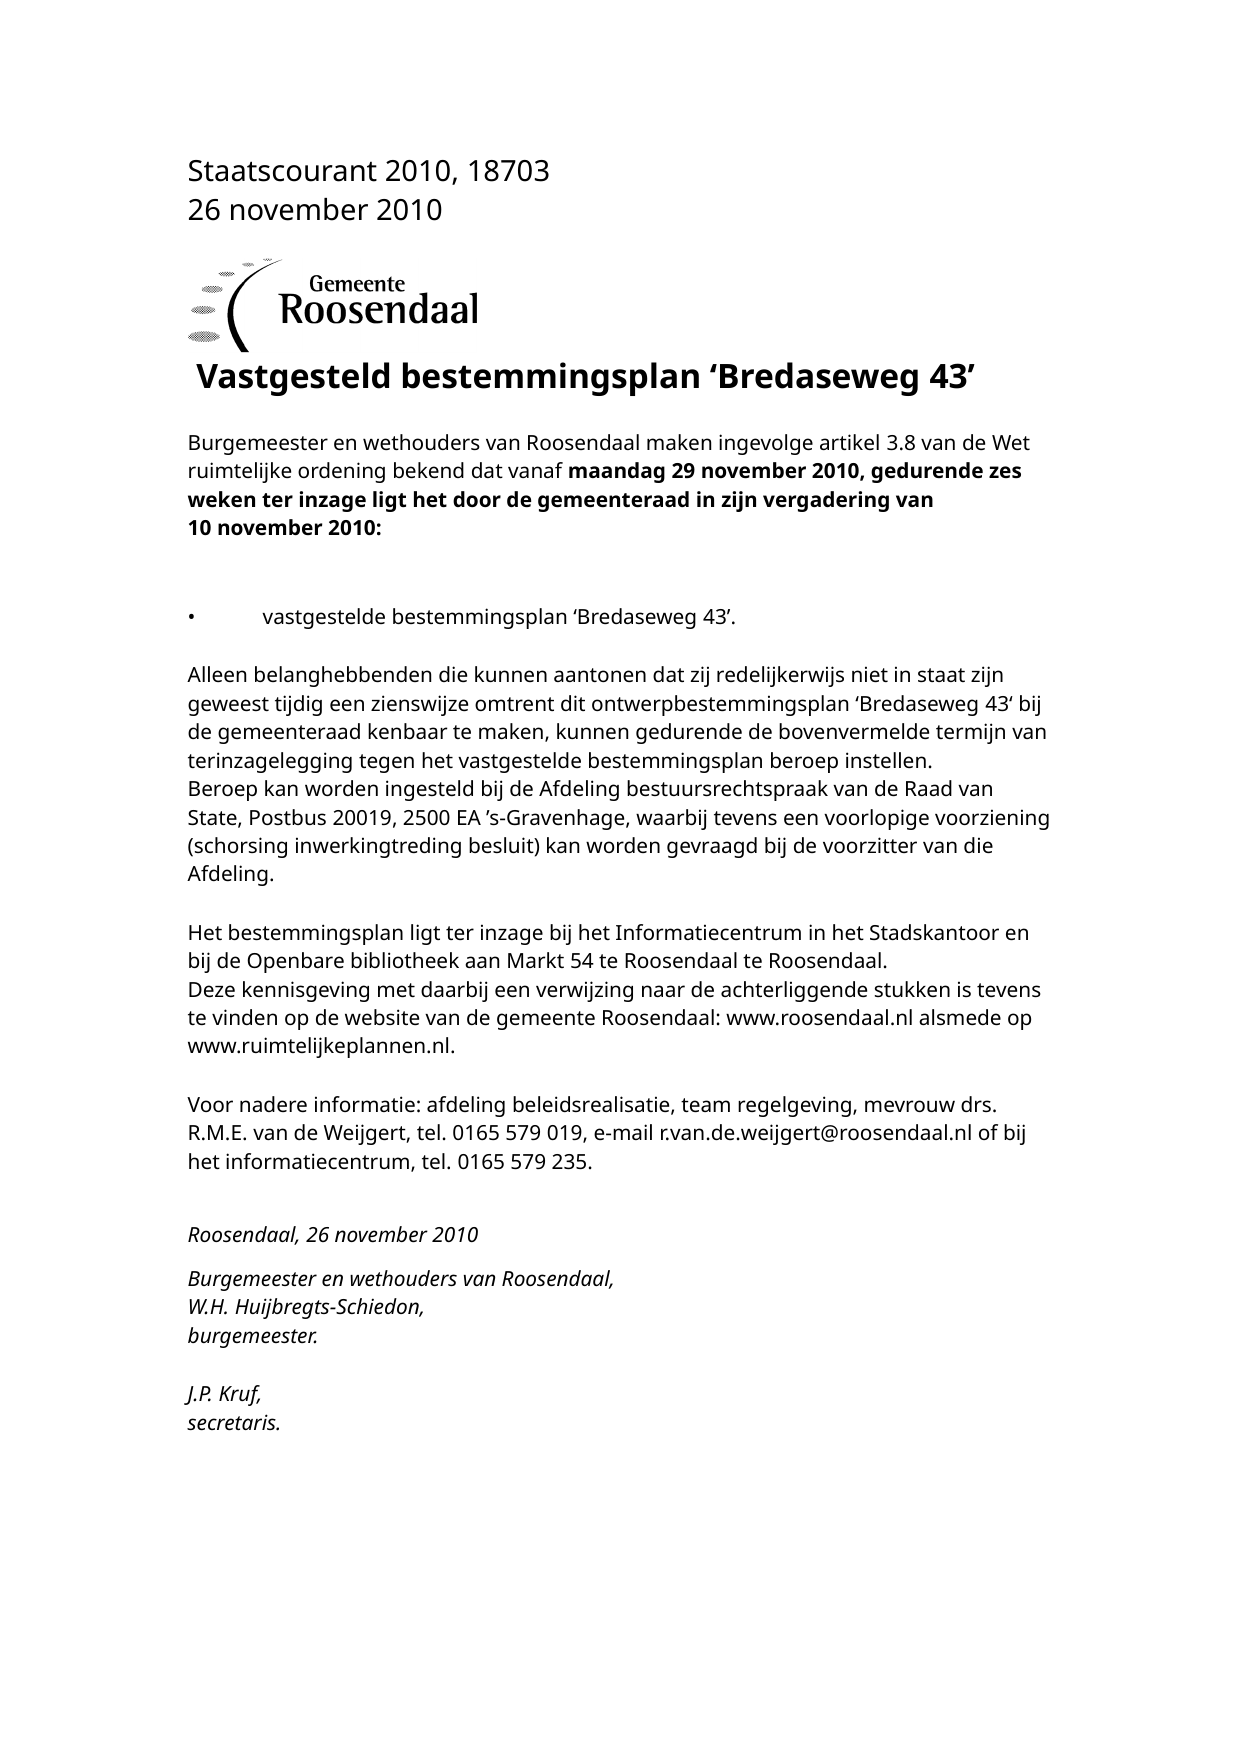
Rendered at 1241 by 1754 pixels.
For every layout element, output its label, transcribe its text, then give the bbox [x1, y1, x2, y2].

picture [187, 258, 477, 353]
text Alleen belanghebbenden die kunnen aantonen dat zij redelijkerwijs niet in staat zijn geweest tijdig een zienswijze omtrent dit ontwerpbestemmingsplan ‘Bredaseweg 43‘ bij de gemeenteraad kenbaar te maken, kunnen gedurende de bovenvermelde termijn van terinzagelegging tegen het vastgestelde bestemmingsplan beroep instellen. [187, 660, 1053, 774]
text Voor nadere informatie: afdeling beleidsrealisatie, team regelgeving, mevrouw drs. R.M.E. van de Weijgert, tel. 0165 579 019, e-mail r.van.de.weijgert@roosendaal.nl of bij het informatiecentrum, tel. 0165 579 235. [187, 1090, 1053, 1175]
text Burgemeester en wethouders van Roosendaal maken ingevolge artikel 3.8 van de Wet ruimtelijke ordening bekend dat vanaf maandag 29 november 2010, gedurende zes weken ter inzage ligt het door de gemeenteraad in zijn vergadering van 10 november 2010: [187, 428, 1053, 542]
text Burgemeester en wethouders van Roosendaal, [187, 1264, 1053, 1292]
text secretaris. [187, 1408, 1053, 1436]
text Beroep kan worden ingesteld bij de Afdeling bestuursrechtspraak van de Raad van State, Postbus 20019, 2500 EA ’s-Gravenhage, waarbij tevens een voorlopige voorziening (schorsing inwerkingtreding besluit) kan worden gevraagd bij de voorzitter van die Afdeling. [187, 774, 1053, 888]
subtitle Vastgesteld bestemmingsplan ‘Bredaseweg 43’ [187, 271, 1053, 398]
text Deze kennisgeving met daarbij een verwijzing naar de achterliggende stukken is tevens te vinden op de website van de gemeente Roosendaal: www.roosendaal.nl alsmede op www.ruimtelijkeplannen.nl. [187, 975, 1053, 1060]
list vastgestelde bestemmingsplan ‘Bredaseweg 43’. [187, 602, 1053, 630]
text Het bestemmingsplan ligt ter inzage bij het Informatiecentrum in het Stadskantoor en bij de Openbare bibliotheek aan Markt 54 te Roosendaal te Roosendaal. [187, 918, 1053, 975]
text burgemeester. [187, 1321, 1053, 1349]
text W.H. Huijbregts-Schiedon, [187, 1292, 1053, 1321]
text Staatscourant 2010, 18703 [187, 150, 1053, 190]
text Roosendaal, 26 november 2010 [187, 1220, 1053, 1249]
text 26 november 2010 [187, 190, 1053, 229]
text J.P. Kruf, [187, 1379, 1053, 1408]
